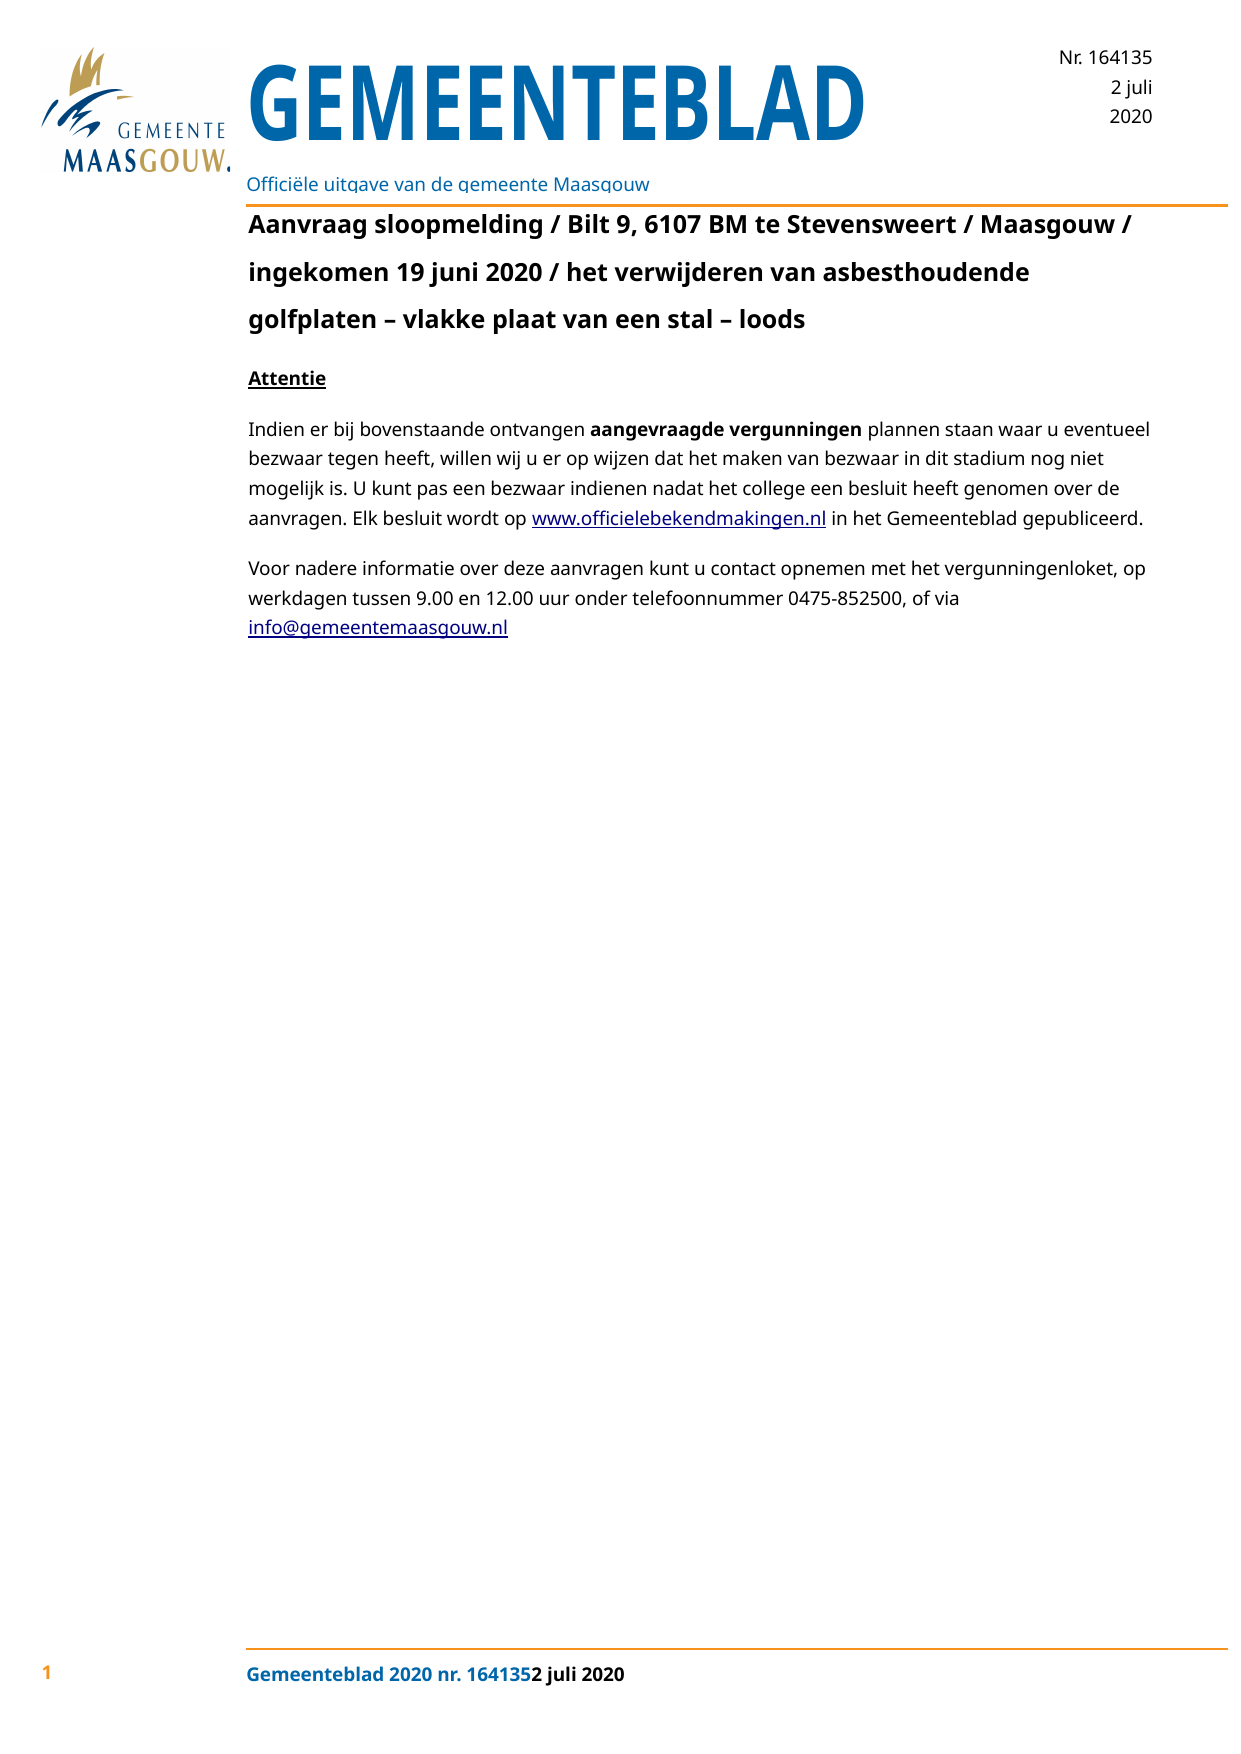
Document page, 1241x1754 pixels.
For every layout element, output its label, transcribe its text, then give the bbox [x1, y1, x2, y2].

text Indien er bij bovenstaande ontvangen aangevraagde vergunningen plannen staan waar u eventueel bezwaar tegen heeft, willen wij u er op wijzen dat het maken van bezwaar in dit stadium nog niet mogelijk is. U kunt pas een bezwaar indienen nadat het college een besluit heeft genomen over de aanvragen. Elk besluit wordt op www.officielebekendmakingen.nl in het Gemeenteblad gepubliceerd. [248, 416, 1152, 530]
picture [41, 47, 231, 172]
text Attentie [248, 366, 1152, 391]
text Aanvraag sloopmelding / Bilt 9, 6107 BM te Stevensweert / Maasgouw / ingekomen 19 juni 2020 / het verwijderen van asbesthoudende golfplaten – vlakke plaat van een stal – loods [248, 207, 1152, 336]
text Voor nadere informatie over deze aanvragen kunt u contact opnemen met het vergunningenloket, op werkdagen tussen 9.00 en 12.00 uur onder telefoonnummer 0475-852500, of via info@gemeentemaasgouw.nl [248, 555, 1152, 640]
